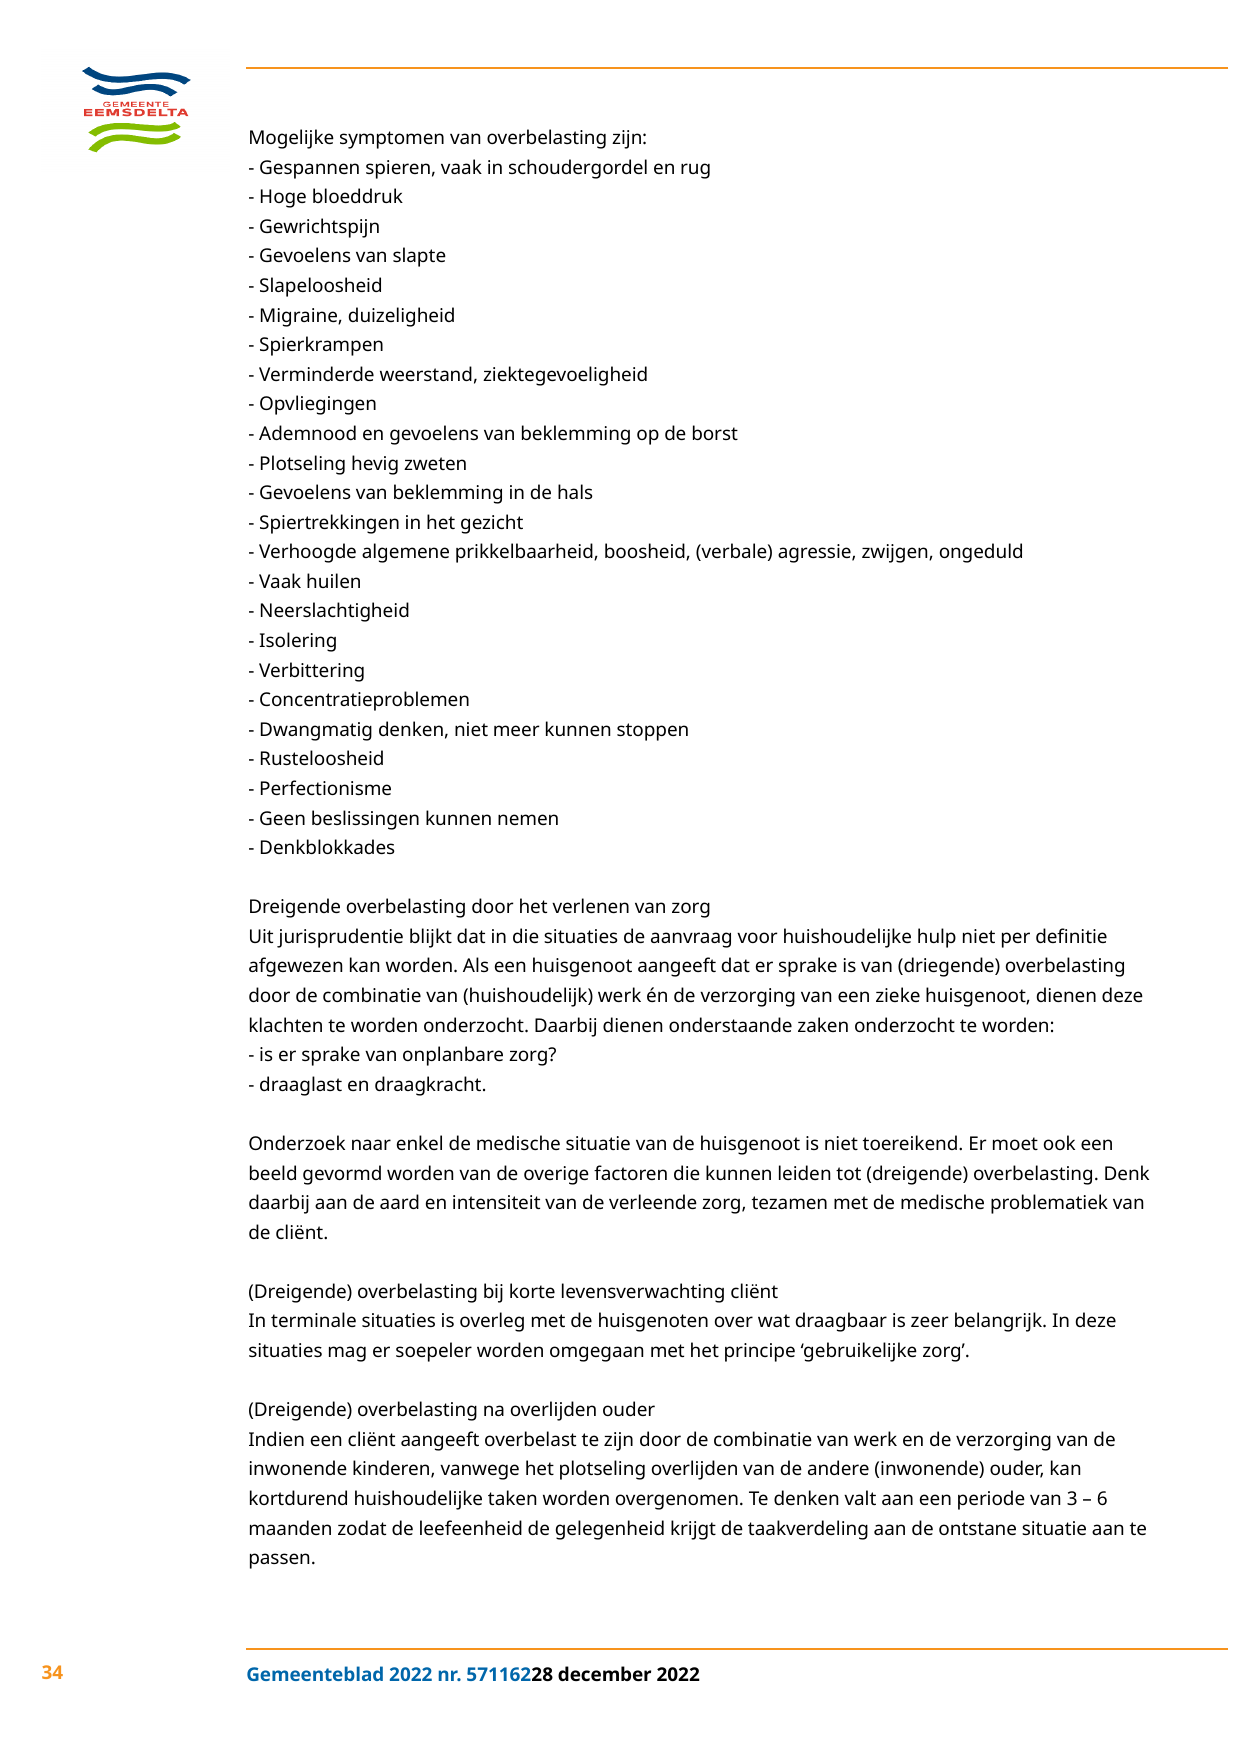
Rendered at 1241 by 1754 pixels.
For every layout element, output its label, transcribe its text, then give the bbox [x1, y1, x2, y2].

text - Dwangmatig denken, niet meer kunnen stoppen [248, 716, 1152, 742]
text - Hoge bloeddruk [248, 183, 1152, 209]
text - Denkblokkades [248, 834, 1152, 860]
text - Verminderde weerstand, ziektegevoeligheid [248, 361, 1152, 387]
text - Spiertrekkingen in het gezicht [248, 509, 1152, 535]
text - is er sprake van onplanbare zorg? [248, 1041, 1152, 1067]
text In terminale situaties is overleg met de huisgenoten over wat draagbaar is zeer belangrijk. In deze situaties mag er soepeler worden omgegaan met het principe ‘gebruikelijke zorg’. [248, 1308, 1152, 1363]
text - Verbittering [248, 657, 1152, 683]
text - Gevoelens van beklemming in de hals [248, 479, 1152, 505]
text - Opvliegingen [248, 391, 1152, 416]
text - Neerslachtigheid [248, 598, 1152, 623]
text - Verhoogde algemene prikkelbaarheid, boosheid, (verbale) agressie, zwijgen, ongeduld [248, 538, 1152, 564]
text - Vaak huilen [248, 568, 1152, 594]
text - draaglast en draagkracht. [248, 1071, 1152, 1097]
text - Gespannen spieren, vaak in schoudergordel en rug [248, 154, 1152, 180]
text (Dreigende) overbelasting bij korte levensverwachting cliënt [248, 1278, 1152, 1304]
text Mogelijke symptomen van overbelasting zijn: [248, 124, 1152, 150]
text - Plotseling hevig zweten [248, 450, 1152, 476]
text (Dreigende) overbelasting na overlijden ouder [248, 1396, 1152, 1422]
text - Perfectionisme [248, 775, 1152, 801]
text - Geen beslissingen kunnen nemen [248, 805, 1152, 831]
text - Migraine, duizeligheid [248, 302, 1152, 328]
text Onderzoek naar enkel de medische situatie van de huisgenoot is niet toereikend. Er moet ook een beeld gevormd worden van de overige factoren die kunnen leiden tot (dreigende) overbelasting. Denk daarbij aan de aard en intensiteit van de verleende zorg, tezamen met de medische problematiek van de cliënt. [248, 1130, 1152, 1245]
text - Isolering [248, 627, 1152, 653]
text - Gewrichtspijn [248, 213, 1152, 239]
text Indien een cliënt aangeeft overbelast te zijn door de combinatie van werk en de verzorging van de inwonende kinderen, vanwege het plotseling overlijden van de andere (inwonende) ouder, kan kortdurend huishoudelijke taken worden overgenomen. Te denken valt aan een periode van 3 – 6 maanden zodat de leefeenheid de gelegenheid krijgt de taakverdeling aan de ontstane situatie aan te passen. [248, 1426, 1152, 1570]
text - Slapeloosheid [248, 272, 1152, 298]
text Dreigende overbelasting door het verlenen van zorg [248, 893, 1152, 919]
text - Gevoelens van slapte [248, 243, 1152, 268]
picture [41, 47, 231, 172]
text - Ademnood en gevoelens van beklemming op de borst [248, 420, 1152, 446]
text - Rusteloosheid [248, 746, 1152, 771]
text - Concentratieproblemen [248, 686, 1152, 712]
text Uit jurisprudentie blijkt dat in die situaties de aanvraag voor huishoudelijke hulp niet per definitie afgewezen kan worden. Als een huisgenoot aangeeft dat er sprake is van (driegende) overbelasting door de combinatie van (huishoudelijk) werk én de verzorging van een zieke huisgenoot, dienen deze klachten te worden onderzocht. Daarbij dienen onderstaande zaken onderzocht te worden: [248, 923, 1152, 1038]
text - Spierkrampen [248, 331, 1152, 357]
